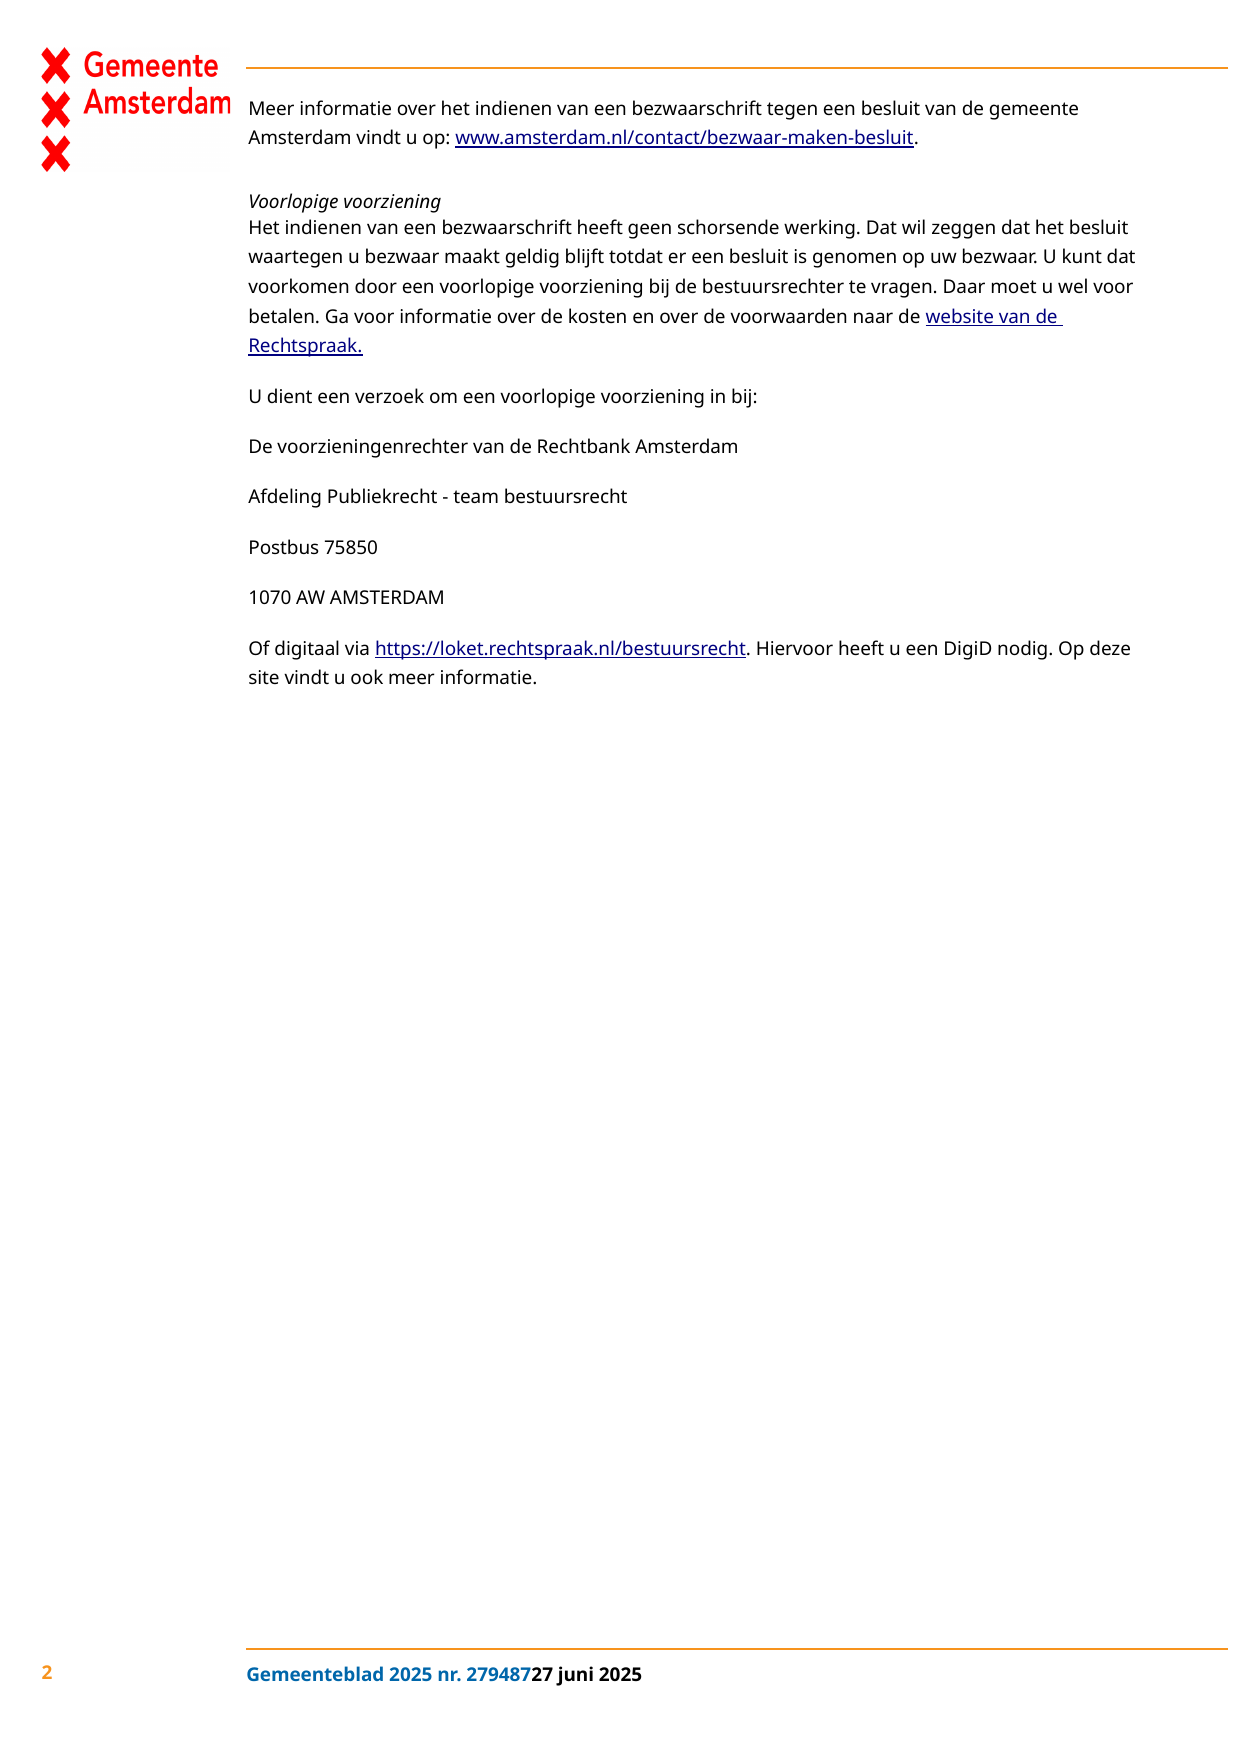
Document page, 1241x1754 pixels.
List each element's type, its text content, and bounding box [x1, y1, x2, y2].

text Afdeling Publiekrecht - team bestuursrecht [248, 484, 1152, 509]
text Postbus 75850 [248, 534, 1152, 560]
text De voorzieningenrechter van de Rechtbank Amsterdam [248, 433, 1152, 459]
picture [41, 47, 231, 172]
text Of digitaal via https://loket.rechtspraak.nl/bestuursrecht. Hiervoor heeft u een DigiD nodig. Op deze site vindt u ook meer informatie. [248, 635, 1152, 690]
text U dient een verzoek om een voorlopige voorziening in bij: [248, 383, 1152, 408]
text Voorlopige voorziening [248, 188, 1152, 214]
text Het indienen van een bezwaarschrift heeft geen schorsende werking. Dat wil zeggen dat het besluit waartegen u bezwaar maakt geldig blijft totdat er een besluit is genomen op uw bezwaar. U kunt dat voorkomen door een voorlopige voorziening bij de bestuursrechter te vragen. Daar moet u wel voor betalen. Ga voor informatie over de kosten en over de voorwaarden naar de website van de Rechtspraak. [248, 214, 1152, 358]
text 1070 AW AMSTERDAM [248, 584, 1152, 610]
text Meer informatie over het indienen van een bezwaarschrift tegen een besluit van de gemeente Amsterdam vindt u op: www.amsterdam.nl/contact/bezwaar-maken-besluit. [248, 95, 1152, 150]
